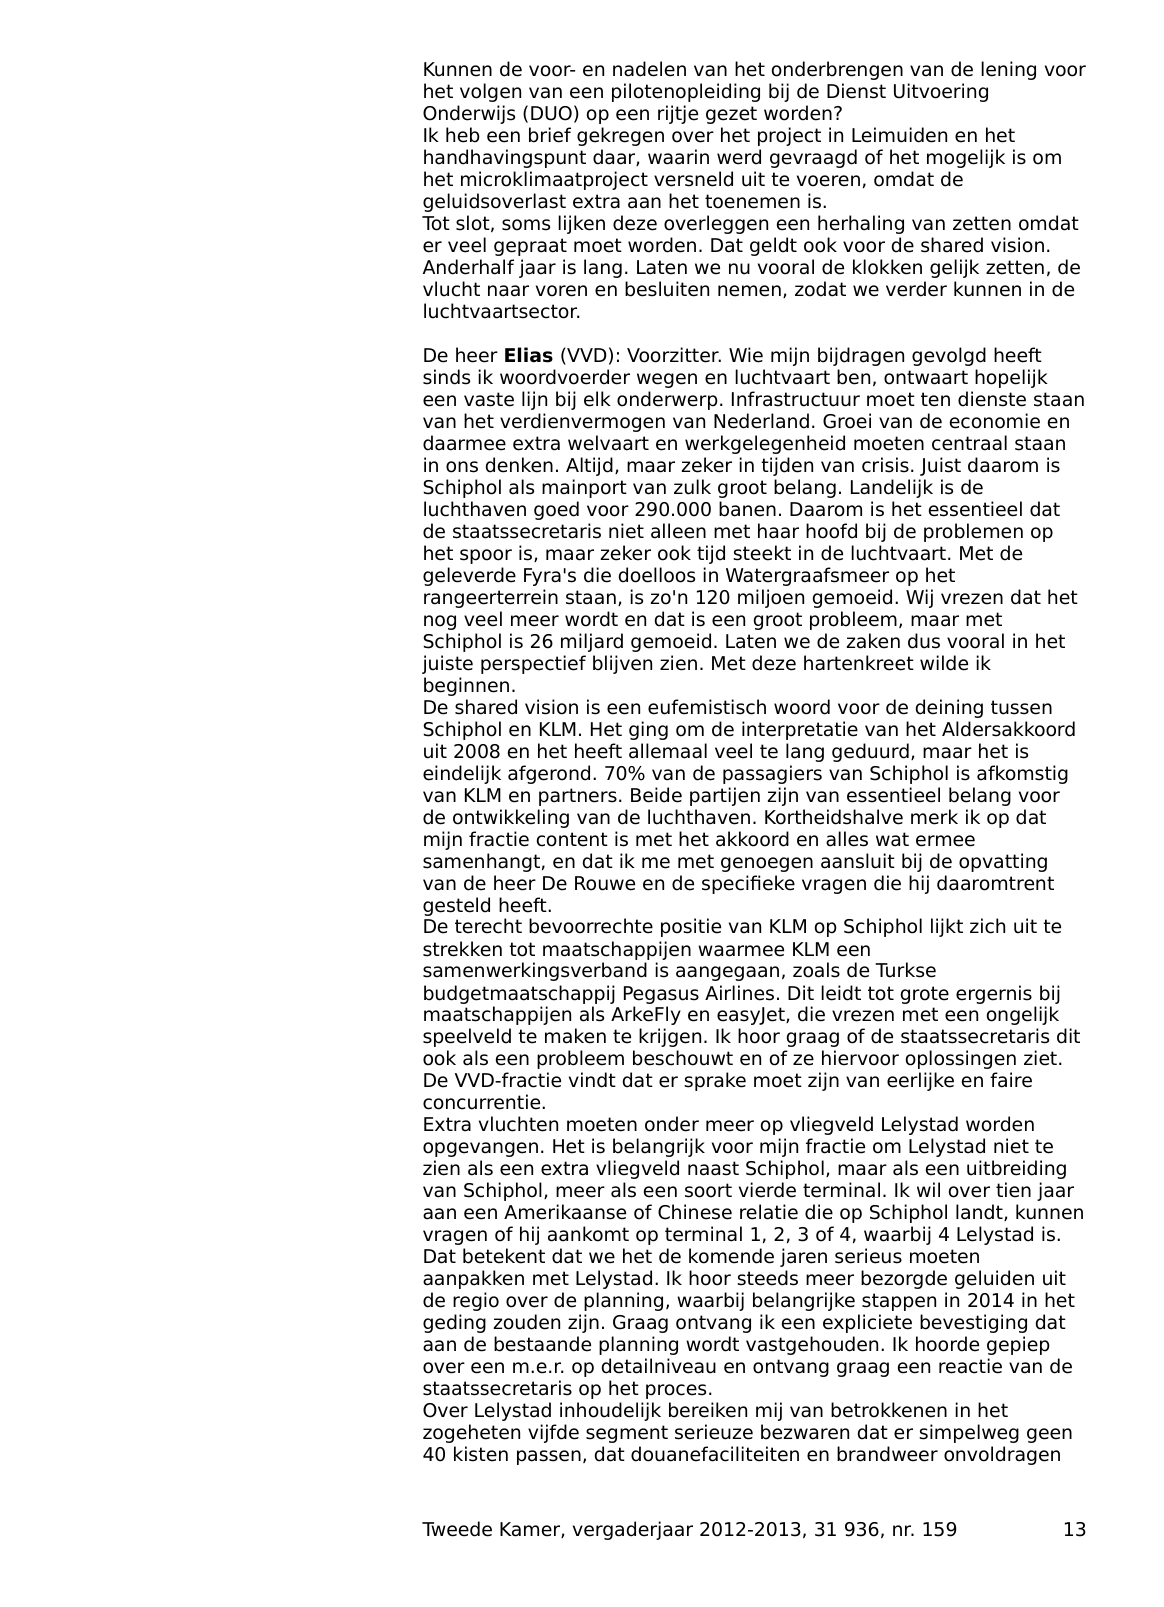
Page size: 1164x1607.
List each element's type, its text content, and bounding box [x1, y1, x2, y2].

text Over Lelystad inhoudelijk bereiken mij van betrokkenen in het zogeheten vijfde segment serieuze bezwaren dat er simpelweg geen 40 kisten passen, dat douanefaciliteiten en brandweer onvoldragen [422, 1400, 1087, 1466]
text Ik heb een brief gekregen over het project in Leimuiden en het handhavingspunt daar, waarin werd gevraagd of het mogelijk is om het microklimaatproject versneld uit te voeren, omdat de geluidsoverlast extra aan het toenemen is. [422, 125, 1087, 213]
text De terecht bevoorrechte positie van KLM op Schiphol lijkt zich uit te strekken tot maatschappijen waarmee KLM een samenwerkingsverband is aangegaan, zoals de Turkse budgetmaatschappij Pegasus Airlines. Dit leidt tot grote ergernis bij maatschappijen als ArkeFly en easyJet, die vrezen met een ongelijk speelveld te maken te krijgen. Ik hoor graag of de staatssecretaris dit ook als een probleem beschouwt en of ze hiervoor oplossingen ziet. De VVD-fractie vindt dat er sprake moet zijn van eerlijke en faire concurrentie. [422, 916, 1087, 1114]
text Kunnen de voor- en nadelen van het onderbrengen van de lening voor het volgen van een pilotenopleiding bij de Dienst Uitvoering Onderwijs (DUO) op een rijtje gezet worden? [422, 59, 1087, 125]
text De shared vision is een eufemistisch woord voor de deining tussen Schiphol en KLM. Het ging om de interpretatie van het Aldersakkoord uit 2008 en het heeft allemaal veel te lang geduurd, maar het is eindelijk afgerond. 70% van de passagiers van Schiphol is afkomstig van KLM en partners. Beide partijen zijn van essentieel belang voor de ontwikkeling van de luchthaven. Kortheidshalve merk ik op dat mijn fractie content is met het akkoord en alles wat ermee samenhangt, en dat ik me met genoegen aansluit bij de opvatting van de heer De Rouwe en de specifieke vragen die hij daaromtrent gesteld heeft. [422, 697, 1087, 916]
text Tot slot, soms lijken deze overleggen een herhaling van zetten omdat er veel gepraat moet worden. Dat geldt ook voor de shared vision. Anderhalf jaar is lang. Laten we nu vooral de klokken gelijk zetten, de vlucht naar voren en besluiten nemen, zodat we verder kunnen in de luchtvaartsector. [422, 213, 1087, 323]
text Extra vluchten moeten onder meer op vliegveld Lelystad worden opgevangen. Het is belangrijk voor mijn fractie om Lelystad niet te zien als een extra vliegveld naast Schiphol, maar als een uitbreiding van Schiphol, meer als een soort vierde terminal. Ik wil over tien jaar aan een Amerikaanse of Chinese relatie die op Schiphol landt, kunnen vragen of hij aankomt op terminal 1, 2, 3 of 4, waarbij 4 Lelystad is. Dat betekent dat we het de komende jaren serieus moeten aanpakken met Lelystad. Ik hoor steeds meer bezorgde geluiden uit de regio over de planning, waarbij belangrijke stappen in 2014 in het geding zouden zijn. Graag ontvang ik een expliciete bevestiging dat aan de bestaande planning wordt vastgehouden. Ik hoorde gepiep over een m.e.r. op detailniveau en ontvang graag een reactie van de staatssecretaris op het proces. [422, 1114, 1087, 1400]
text De heer Elias (VVD): Voorzitter. Wie mijn bijdragen gevolgd heeft sinds ik woordvoerder wegen en luchtvaart ben, ontwaart hopelijk een vaste lijn bij elk onderwerp. Infrastructuur moet ten dienste staan van het verdienvermogen van Nederland. Groei van de economie en daarmee extra welvaart en werkgelegenheid moeten centraal staan in ons denken. Altijd, maar zeker in tijden van crisis. Juist daarom is Schiphol als mainport van zulk groot belang. Landelijk is de luchthaven goed voor 290.000 banen. Daarom is het essentieel dat de staatssecretaris niet alleen met haar hoofd bij de problemen op het spoor is, maar zeker ook tijd steekt in de luchtvaart. Met de geleverde Fyra's die doelloos in Watergraafsmeer op het rangeerterrein staan, is zo'n 120 miljoen gemoeid. Wij vrezen dat het nog veel meer wordt en dat is een groot probleem, maar met Schiphol is 26 miljard gemoeid. Laten we de zaken dus vooral in het juiste perspectief blijven zien. Met deze hartenkreet wilde ik beginnen. [422, 345, 1087, 697]
